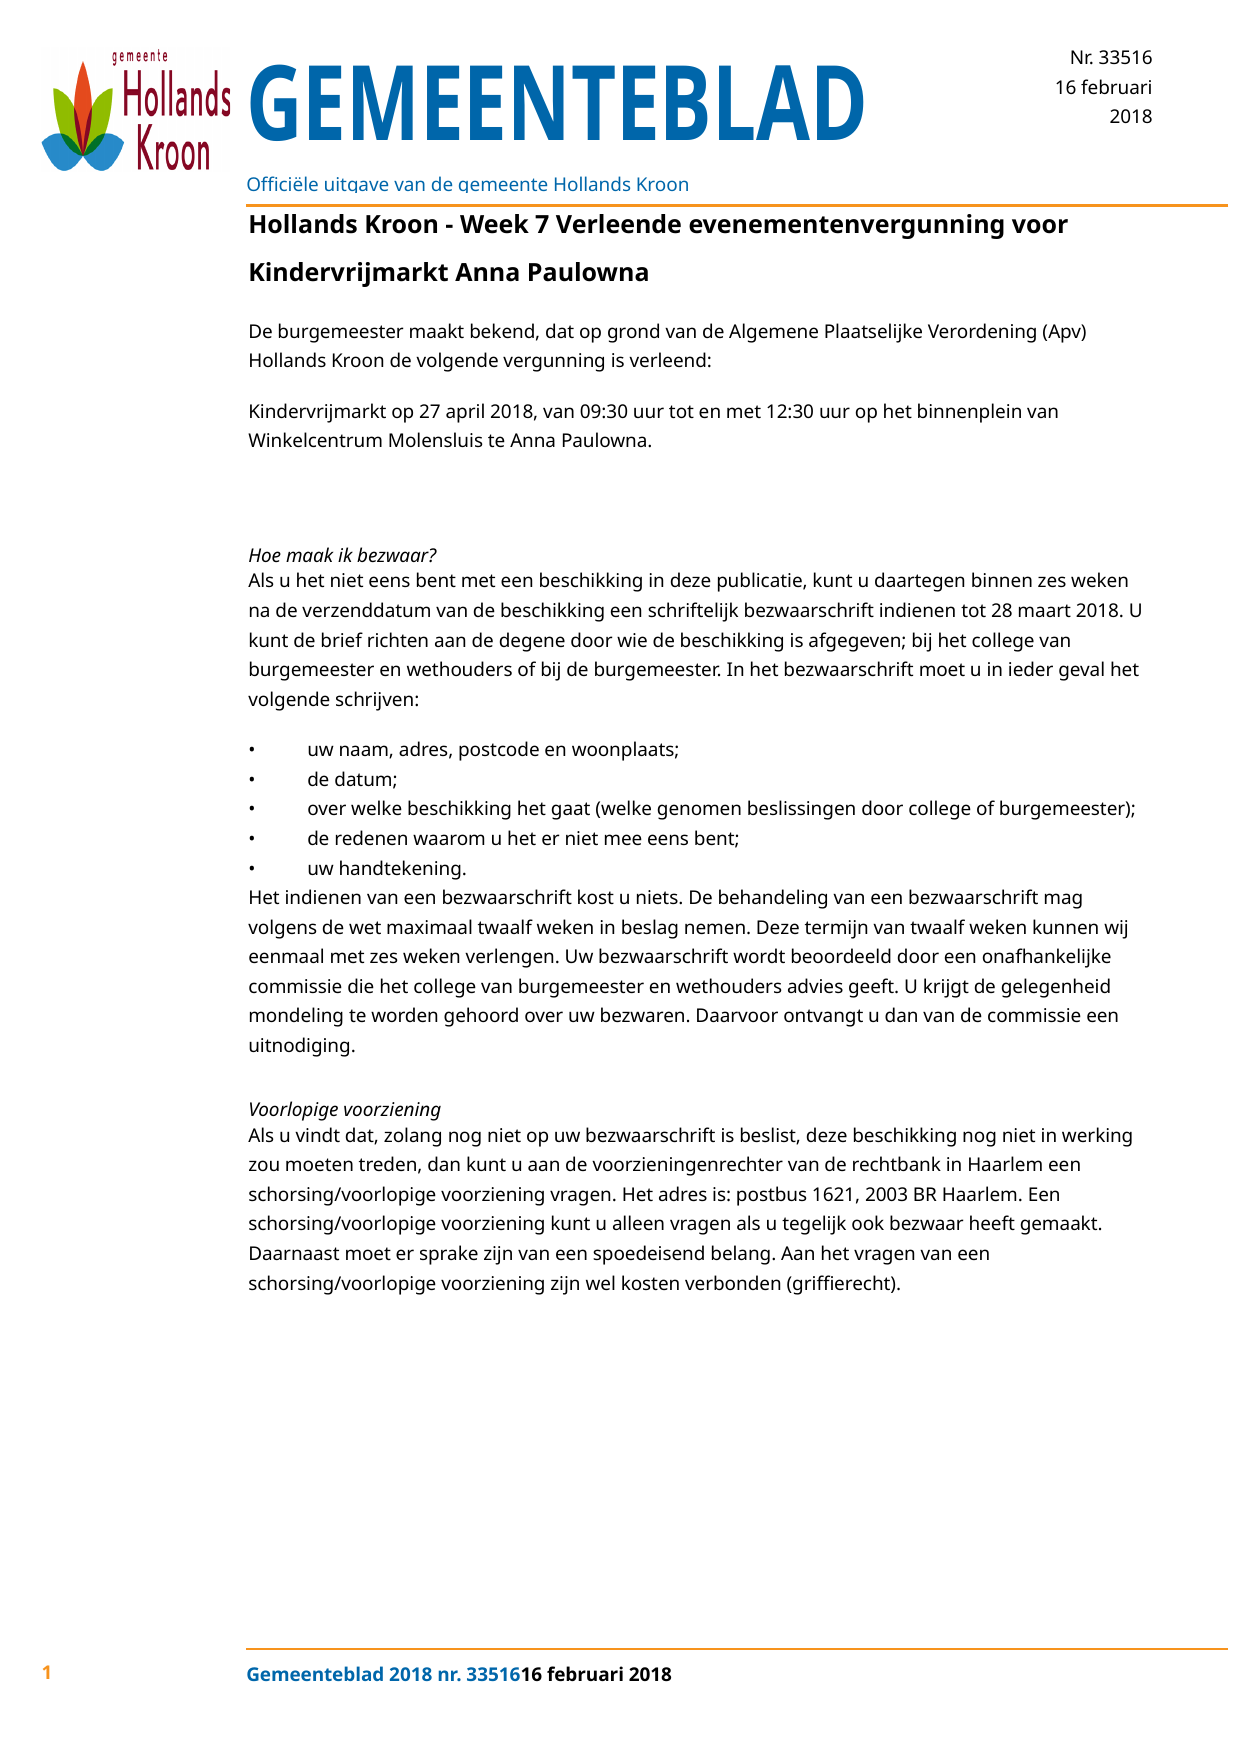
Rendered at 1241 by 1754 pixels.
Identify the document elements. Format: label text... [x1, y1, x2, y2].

text Het indienen van een bezwaarschrift kost u niets. De behandeling van een bezwaarschrift mag volgens de wet maximaal twaalf weken in beslag nemen. Deze termijn van twaalf weken kunnen wij eenmaal met zes weken verlengen. Uw bezwaarschrift wordt beoordeeld door een onafhankelijke commissie die het college van burgemeester en wethouders advies geeft. U krijgt de gelegenheid mondeling te worden gehoord over uw bezwaren. Daarvoor ontvangt u dan van de commissie een uitnodiging. [248, 884, 1152, 1058]
list uw handtekening. [248, 855, 1152, 880]
list de redenen waarom u het er niet mee eens bent; [248, 825, 1152, 851]
text Kindervrijmarkt op 27 april 2018, van 09:30 uur tot en met 12:30 uur op het binnenplein van Winkelcentrum Molensluis te Anna Paulowna. [248, 398, 1152, 453]
list de datum; [248, 766, 1152, 792]
list over welke beschikking het gaat (welke genomen beslissingen door college of burgemeester); [248, 796, 1152, 821]
text De burgemeester maakt bekend, dat op grond van de Algemene Plaatselijke Verordening (Apv) Hollands Kroon de volgende vergunning is verleend: [248, 318, 1152, 373]
text Als u vindt dat, zolang nog niet op uw bezwaarschrift is beslist, deze beschikking nog niet in werking zou moeten treden, dan kunt u aan de voorzieningenrechter van de rechtbank in Haarlem een schorsing/voorlopige voorziening vragen. Het adres is: postbus 1621, 2003 BR Haarlem. Een schorsing/voorlopige voorziening kunt u alleen vragen als u tegelijk ook bezwaar heeft gemaakt. Daarnaast moet er sprake zijn van een spoedeisend belang. Aan het vragen van een schorsing/voorlopige voorziening zijn wel kosten verbonden (griffierecht). [248, 1122, 1152, 1296]
list uw naam, adres, postcode en woonplaats; [248, 736, 1152, 762]
picture [41, 47, 231, 172]
text Als u het niet eens bent met een beschikking in deze publicatie, kunt u daartegen binnen zes weken na de verzenddatum van de beschikking een schriftelijk bezwaarschrift indienen tot 28 maart 2018. U kunt de brief richten aan de degene door wie de beschikking is afgegeven; bij het college van burgemeester en wethouders of bij de burgemeester. In het bezwaarschrift moet u in ieder geval het volgende schrijven: [248, 568, 1152, 712]
text Hollands Kroon - Week 7 Verleende evenementenvergunning voor Kindervrijmarkt Anna Paulowna [248, 207, 1152, 288]
text Voorlopige voorziening [248, 1096, 1152, 1122]
text Hoe maak ik bezwaar? [248, 542, 1152, 568]
